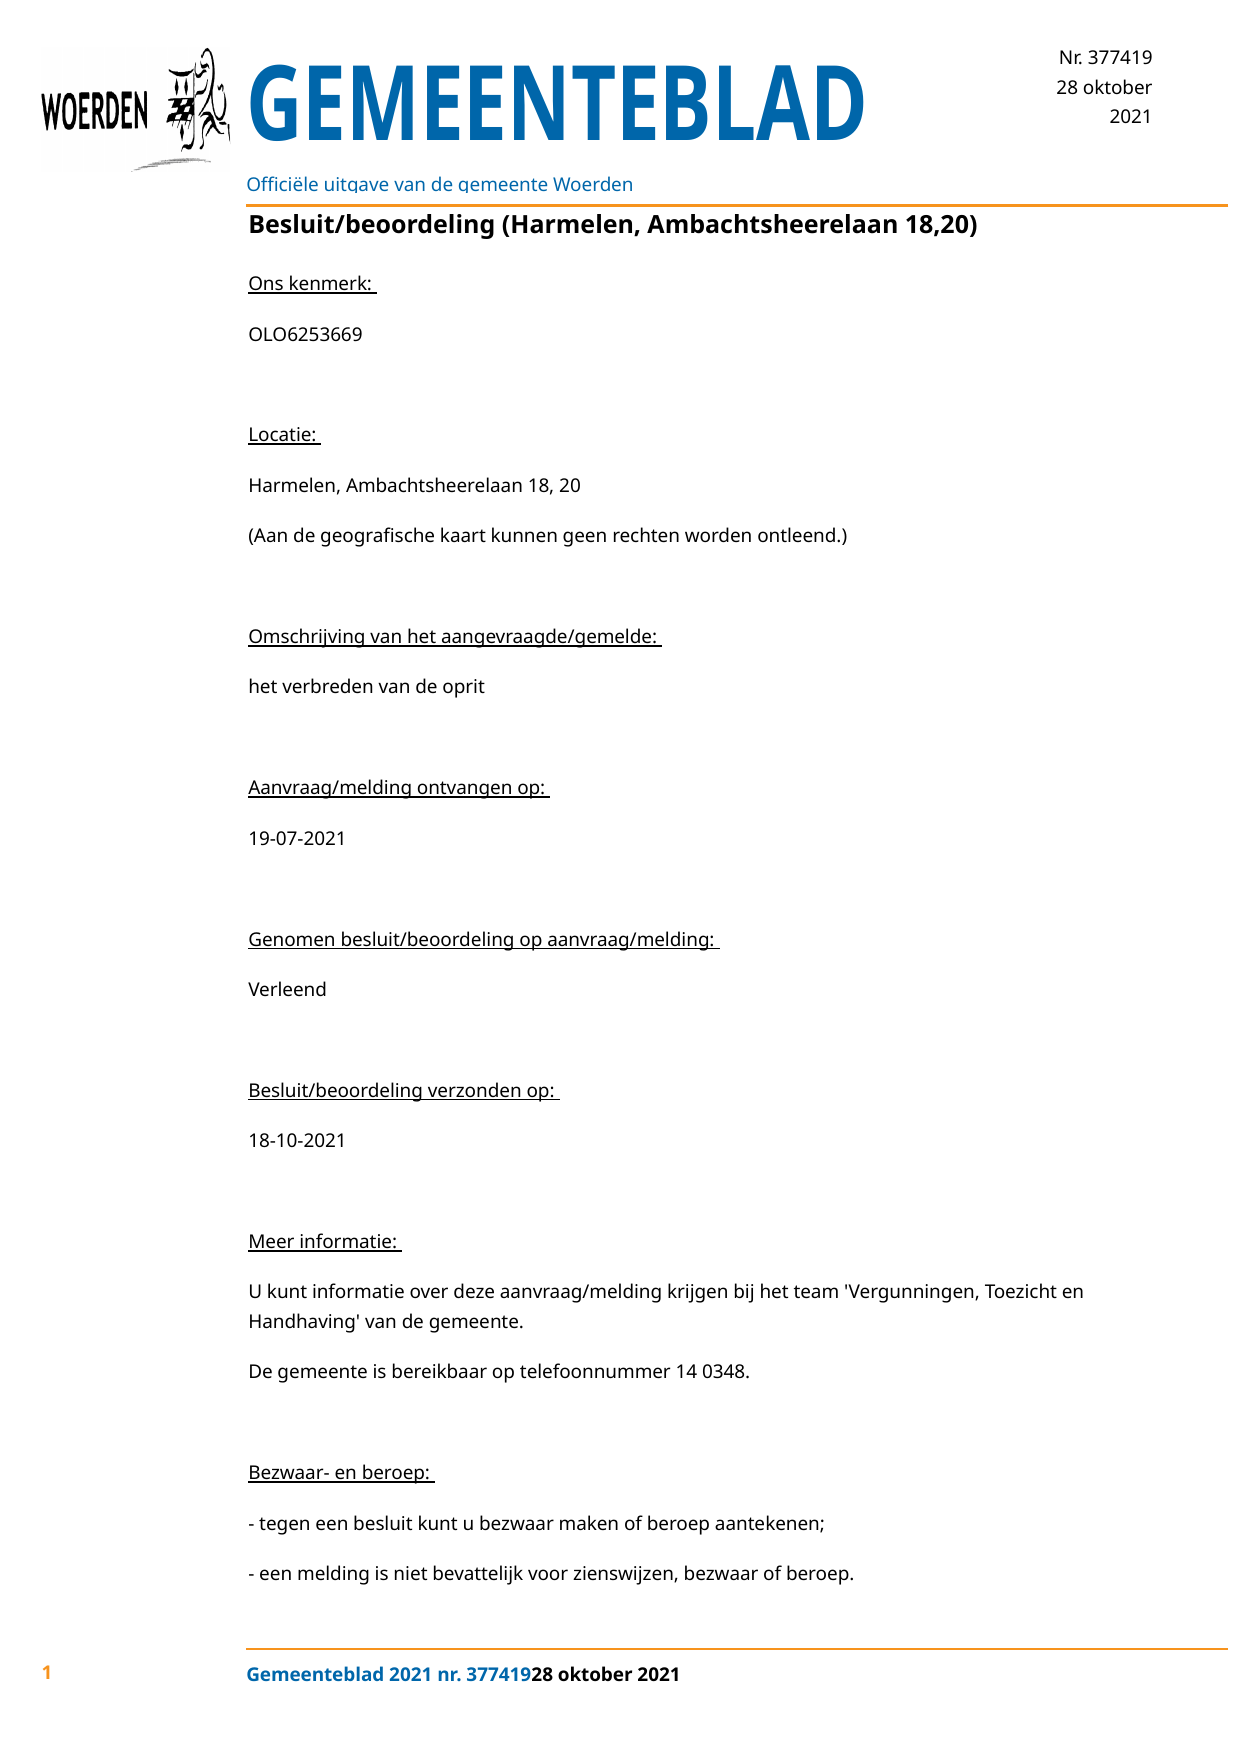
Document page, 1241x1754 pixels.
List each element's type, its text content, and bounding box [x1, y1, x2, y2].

text 19-07-2021 [248, 825, 1152, 851]
text Besluit/beoordeling (Harmelen, Ambachtsheerelaan 18,20) [248, 207, 1152, 241]
text Verleend [248, 976, 1152, 1002]
text Omschrijving van het aangevraagde/gemelde: [248, 623, 1152, 649]
text - tegen een besluit kunt u bezwaar maken of beroep aantekenen; [248, 1510, 1152, 1536]
text Aanvraag/melding ontvangen op: [248, 774, 1152, 800]
text OLO6253669 [248, 321, 1152, 346]
text - een melding is niet bevattelijk voor zienswijzen, bezwaar of beroep. [248, 1560, 1152, 1586]
text De gemeente is bereikbaar op telefoonnummer 14 0348. [248, 1359, 1152, 1384]
text Ons kenmerk: [248, 270, 1152, 296]
text (Aan de geografische kaart kunnen geen rechten worden ontleend.) [248, 522, 1152, 548]
text 18-10-2021 [248, 1127, 1152, 1153]
text U kunt informatie over deze aanvraag/melding krijgen bij het team 'Vergunningen, Toezicht en Handhaving' van de gemeente. [248, 1279, 1152, 1334]
text Besluit/beoordeling verzonden op: [248, 1077, 1152, 1103]
text Meer informatie: [248, 1228, 1152, 1254]
text het verbreden van de oprit [248, 674, 1152, 699]
picture [41, 47, 231, 172]
text Harmelen, Ambachtsheerelaan 18, 20 [248, 472, 1152, 498]
text Bezwaar- en beroep: [248, 1459, 1152, 1485]
text Locatie: [248, 422, 1152, 447]
text Genomen besluit/beoordeling op aanvraag/melding: [248, 926, 1152, 951]
